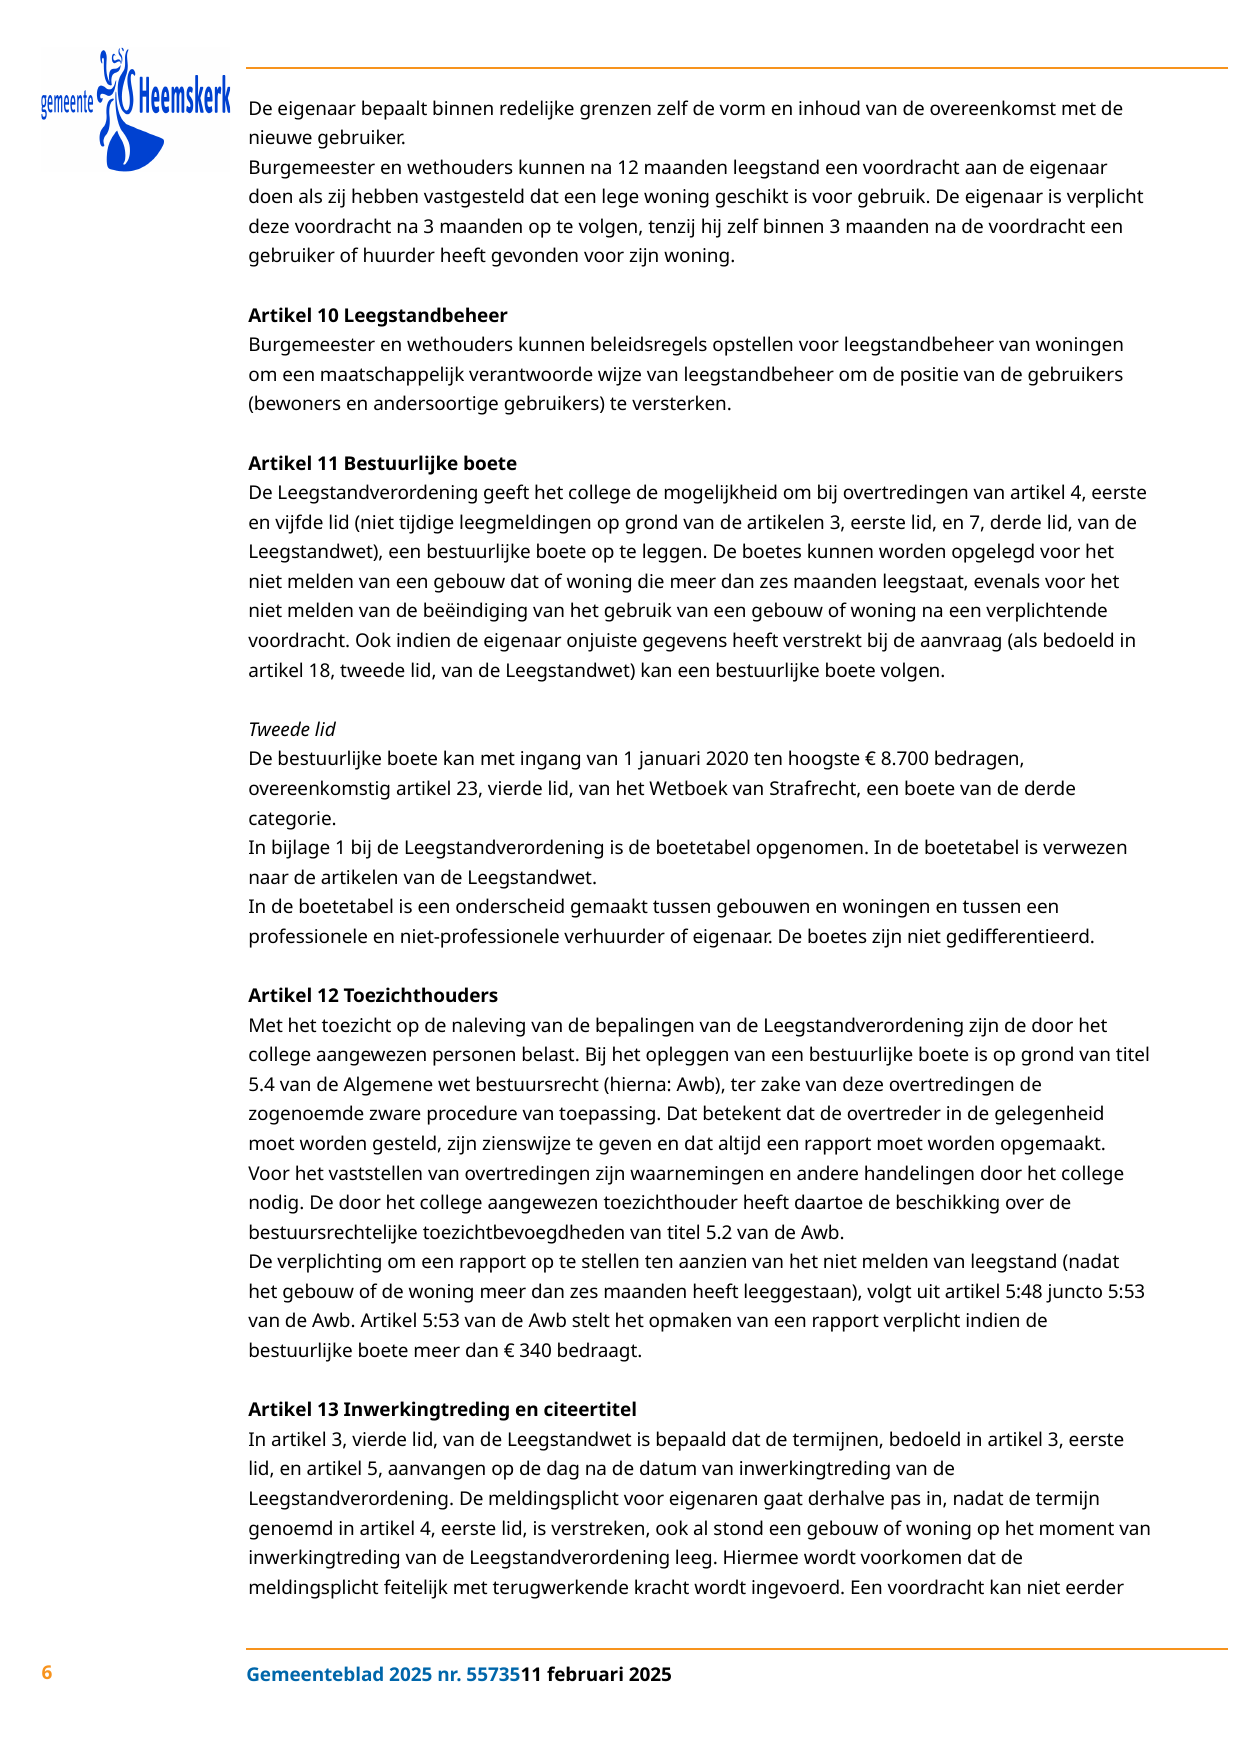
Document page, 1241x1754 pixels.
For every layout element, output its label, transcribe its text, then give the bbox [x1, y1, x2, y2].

text Met het toezicht op de naleving van de bepalingen van de Leegstandverordening zijn de door het college aangewezen personen belast. Bij het opleggen van een bestuurlijke boete is op grond van titel 5.4 van de Algemene wet bestuursrecht (hierna: Awb), ter zake van deze overtredingen de zogenoemde zware procedure van toepassing. Dat betekent dat de overtreder in de gelegenheid moet worden gesteld, zijn zienswijze te geven en dat altijd een rapport moet worden opgemaakt. [248, 1012, 1152, 1156]
text Artikel 13 Inwerkingtreding en citeertitel [248, 1396, 1152, 1422]
text De Leegstandverordening geeft het college de mogelijkheid om bij overtredingen van artikel 4, eerste en vijfde lid (niet tijdige leegmeldingen op grond van de artikelen 3, eerste lid, en 7, derde lid, van de Leegstandwet), een bestuurlijke boete op te leggen. De boetes kunnen worden opgelegd voor het niet melden van een gebouw dat of woning die meer dan zes maanden leegstaat, evenals voor het niet melden van de beëindiging van het gebruik van een gebouw of woning na een verplichtende voordracht. Ook indien de eigenaar onjuiste gegevens heeft verstrekt bij de aanvraag (als bedoeld in artikel 18, tweede lid, van de Leegstandwet) kan een bestuurlijke boete volgen. [248, 479, 1152, 683]
text In de boetetabel is een onderscheid gemaakt tussen gebouwen en woningen en tussen een professionele en niet-professionele verhuurder of eigenaar. De boetes zijn niet gedifferentieerd. [248, 893, 1152, 949]
text Voor het vaststellen van overtredingen zijn waarnemingen en andere handelingen door het college nodig. De door het college aangewezen toezichthouder heeft daartoe de beschikking over de bestuursrechtelijke toezichtbevoegdheden van titel 5.2 van de Awb. [248, 1160, 1152, 1245]
text De bestuurlijke boete kan met ingang van 1 januari 2020 ten hoogste € 8.700 bedragen, overeenkomstig artikel 23, vierde lid, van het Wetboek van Strafrecht, een boete van de derde categorie. [248, 746, 1152, 831]
text In bijlage 1 bij de Leegstandverordening is de boetetabel opgenomen. In de boetetabel is verwezen naar de artikelen van de Leegstandwet. [248, 834, 1152, 890]
text Burgemeester en wethouders kunnen na 12 maanden leegstand een voordracht aan de eigenaar doen als zij hebben vastgesteld dat een lege woning geschikt is voor gebruik. De eigenaar is verplicht deze voordracht na 3 maanden op te volgen, tenzij hij zelf binnen 3 maanden na de voordracht een gebruiker of huurder heeft gevonden voor zijn woning. [248, 154, 1152, 268]
picture [41, 47, 231, 172]
text Burgemeester en wethouders kunnen beleidsregels opstellen voor leegstandbeheer van woningen om een maatschappelijk verantwoorde wijze van leegstandbeheer om de positie van de gebruikers (bewoners en andersoortige gebruikers) te versterken. [248, 331, 1152, 416]
text Artikel 12 Toezichthouders [248, 982, 1152, 1008]
text De eigenaar bepaalt binnen redelijke grenzen zelf de vorm en inhoud van de overeenkomst met de nieuwe gebruiker. [248, 95, 1152, 150]
text Tweede lid [248, 716, 1152, 742]
text Artikel 11 Bestuurlijke boete [248, 450, 1152, 476]
text Artikel 10 Leegstandbeheer [248, 302, 1152, 328]
text In artikel 3, vierde lid, van de Leegstandwet is bepaald dat de termijnen, bedoeld in artikel 3, eerste lid, en artikel 5, aanvangen op de dag na de datum van inwerkingtreding van de Leegstandverordening. De meldingsplicht voor eigenaren gaat derhalve pas in, nadat de termijn genoemd in artikel 4, eerste lid, is verstreken, ook al stond een gebouw of woning op het moment van inwerkingtreding van de Leegstandverordening leeg. Hiermee wordt voorkomen dat de meldingsplicht feitelijk met terugwerkende kracht wordt ingevoerd. Een voordracht kan niet eerder [248, 1426, 1152, 1600]
text De verplichting om een rapport op te stellen ten aanzien van het niet melden van leegstand (nadat het gebouw of de woning meer dan zes maanden heeft leeggestaan), volgt uit artikel 5:48 juncto 5:53 van de Awb. Artikel 5:53 van de Awb stelt het opmaken van een rapport verplicht indien de bestuurlijke boete meer dan € 340 bedraagt. [248, 1248, 1152, 1363]
